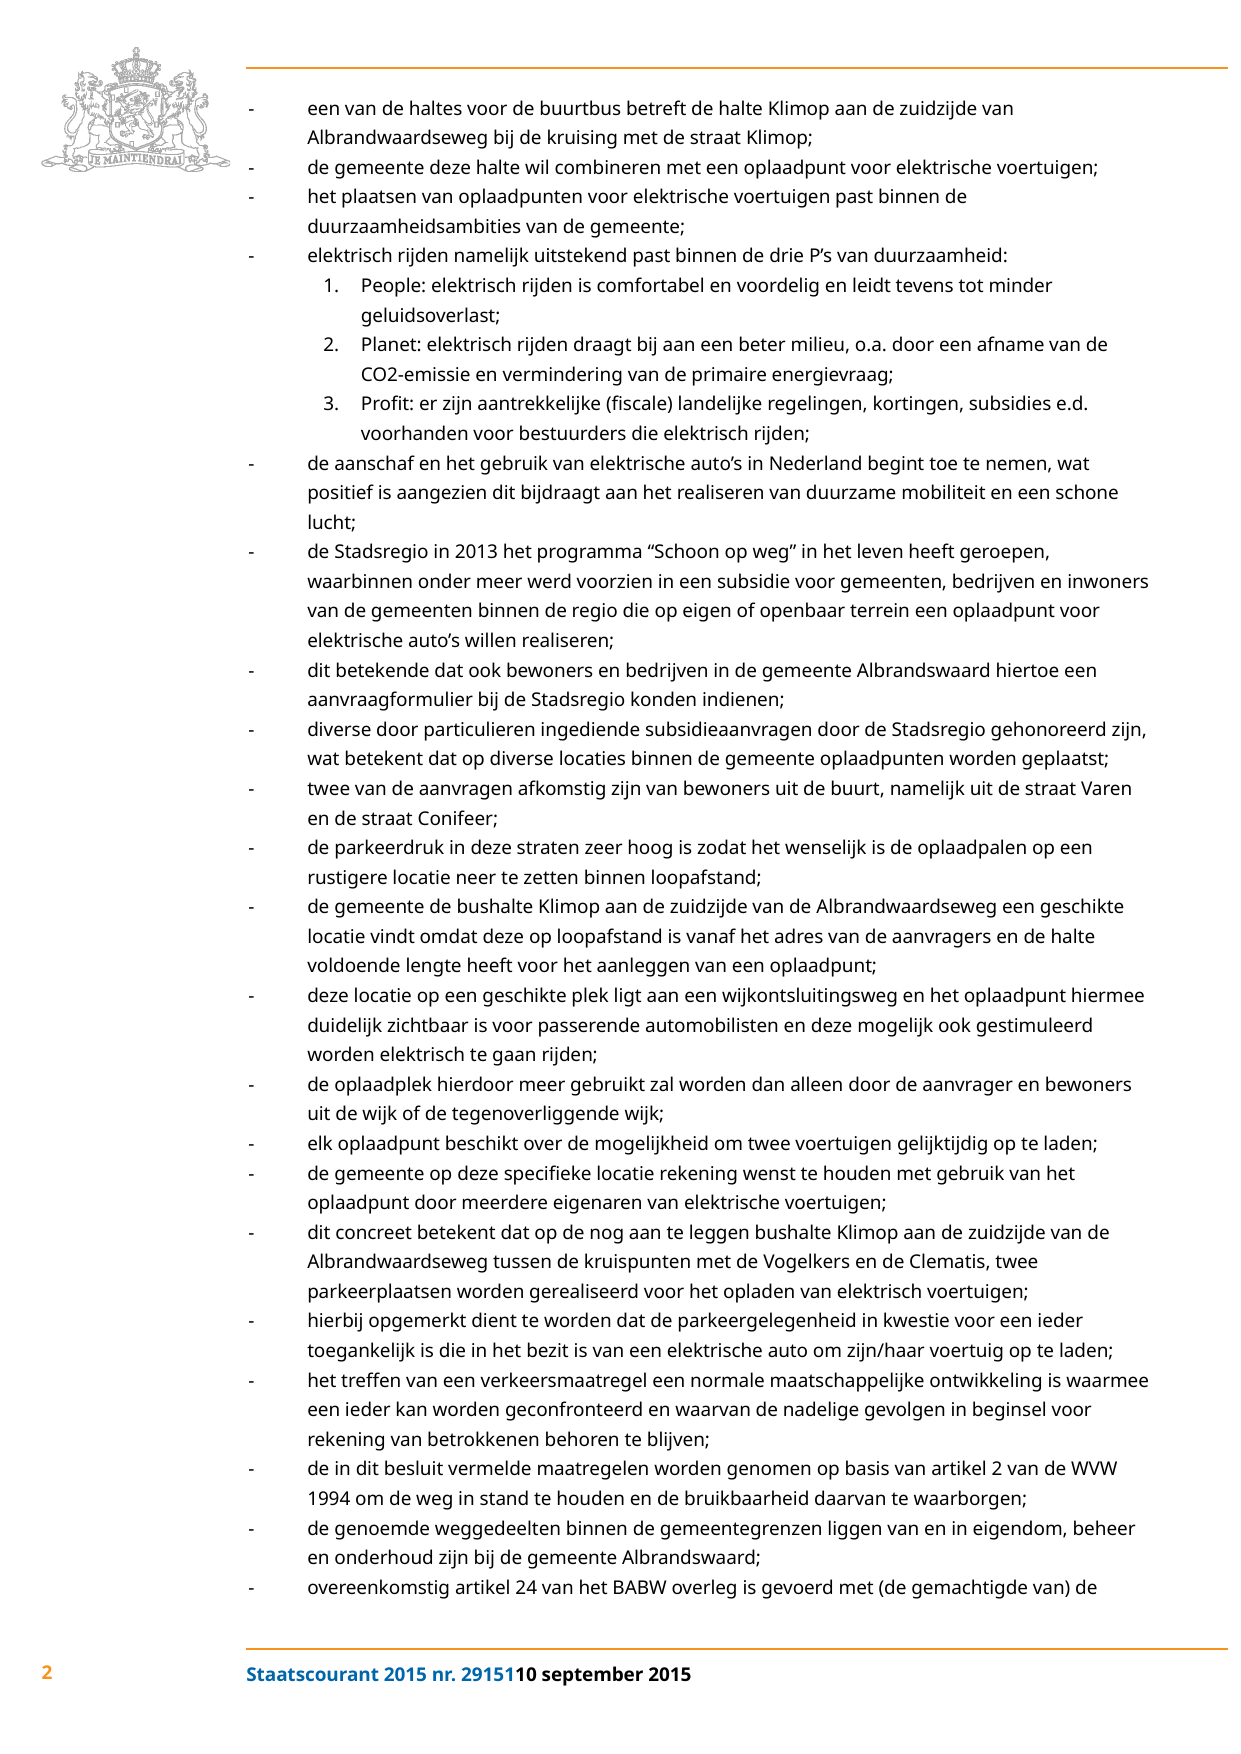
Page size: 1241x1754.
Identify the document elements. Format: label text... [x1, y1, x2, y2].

list de gemeente deze halte wil combineren met een oplaadpunt voor elektrische voertuigen; [248, 154, 1152, 180]
list de parkeerdruk in deze straten zeer hoog is zodat het wenselijk is de oplaadpalen op een rustigere locatie neer te zetten binnen loopafstand; [248, 834, 1152, 890]
list Planet: elektrisch rijden draagt bij aan een beter milieu, o.a. door een afname van de CO2-emissie en vermindering van de primaire energievraag; [323, 331, 1152, 387]
list Profit: er zijn aantrekkelijke (fiscale) landelijke regelingen, kortingen, subsidies e.d. voorhanden voor bestuurders die elektrisch rijden; [323, 391, 1152, 446]
list het treffen van een verkeersmaatregel een normale maatschappelijke ontwikkeling is waarmee een ieder kan worden geconfronteerd en waarvan de nadelige gevolgen in beginsel voor rekening van betrokkenen behoren te blijven; [248, 1367, 1152, 1452]
list een van de haltes voor de buurtbus betreft de halte Klimop aan de zuidzijde van Albrandwaardseweg bij de kruising met de straat Klimop; [248, 95, 1152, 150]
list elektrisch rijden namelijk uitstekend past binnen de drie P’s van duurzaamheid: [248, 243, 1152, 268]
list diverse door particulieren ingediende subsidieaanvragen door de Stadsregio gehonoreerd zijn, wat betekent dat op diverse locaties binnen de gemeente oplaadpunten worden geplaatst; [248, 716, 1152, 771]
list hierbij opgemerkt dient te worden dat de parkeergelegenheid in kwestie voor een ieder toegankelijk is die in het bezit is van een elektrische auto om zijn/haar voertuig op te laden; [248, 1308, 1152, 1363]
list dit betekende dat ook bewoners en bedrijven in de gemeente Albrandswaard hiertoe een aanvraagformulier bij de Stadsregio konden indienen; [248, 657, 1152, 712]
list People: elektrisch rijden is comfortabel en voordelig en leidt tevens tot minder geluidsoverlast; [323, 272, 1152, 328]
list het plaatsen van oplaadpunten voor elektrische voertuigen past binnen de duurzaamheidsambities van de gemeente; [248, 183, 1152, 239]
list dit concreet betekent dat op de nog aan te leggen bushalte Klimop aan de zuidzijde van de Albrandwaardseweg tussen de kruispunten met de Vogelkers en de Clematis, twee parkeerplaatsen worden gerealiseerd voor het opladen van elektrisch voertuigen; [248, 1219, 1152, 1304]
list de oplaadplek hierdoor meer gebruikt zal worden dan alleen door de aanvrager en bewoners uit de wijk of de tegenoverliggende wijk; [248, 1071, 1152, 1126]
list de gemeente de bushalte Klimop aan de zuidzijde van de Albrandwaardseweg een geschikte locatie vindt omdat deze op loopafstand is vanaf het adres van de aanvragers en de halte voldoende lengte heeft voor het aanleggen van een oplaadpunt; [248, 893, 1152, 978]
list deze locatie op een geschikte plek ligt aan een wijkontsluitingsweg en het oplaadpunt hiermee duidelijk zichtbaar is voor passerende automobilisten en deze mogelijk ook gestimuleerd worden elektrisch te gaan rijden; [248, 982, 1152, 1067]
picture [41, 47, 231, 172]
list de genoemde weggedeelten binnen de gemeentegrenzen liggen van en in eigendom, beheer en onderhoud zijn bij de gemeente Albrandswaard; [248, 1515, 1152, 1570]
list de in dit besluit vermelde maatregelen worden genomen op basis van artikel 2 van de WVW 1994 om de weg in stand te houden en de bruikbaarheid daarvan te waarborgen; [248, 1456, 1152, 1511]
list overeenkomstig artikel 24 van het BABW overleg is gevoerd met (de gemachtigde van) de [248, 1574, 1152, 1600]
list de aanschaf en het gebruik van elektrische auto’s in Nederland begint toe te nemen, wat positief is aangezien dit bijdraagt aan het realiseren van duurzame mobiliteit en een schone lucht; [248, 450, 1152, 535]
list elk oplaadpunt beschikt over de mogelijkheid om twee voertuigen gelijktijdig op te laden; [248, 1130, 1152, 1156]
list twee van de aanvragen afkomstig zijn van bewoners uit de buurt, namelijk uit de straat Varen en de straat Conifeer; [248, 775, 1152, 831]
list de gemeente op deze specifieke locatie rekening wenst te houden met gebruik van het oplaadpunt door meerdere eigenaren van elektrische voertuigen; [248, 1160, 1152, 1215]
list de Stadsregio in 2013 het programma “Schoon op weg” in het leven heeft geroepen, waarbinnen onder meer werd voorzien in een subsidie voor gemeenten, bedrijven en inwoners van de gemeenten binnen de regio die op eigen of openbaar terrein een oplaadpunt voor elektrische auto’s willen realiseren; [248, 538, 1152, 653]
